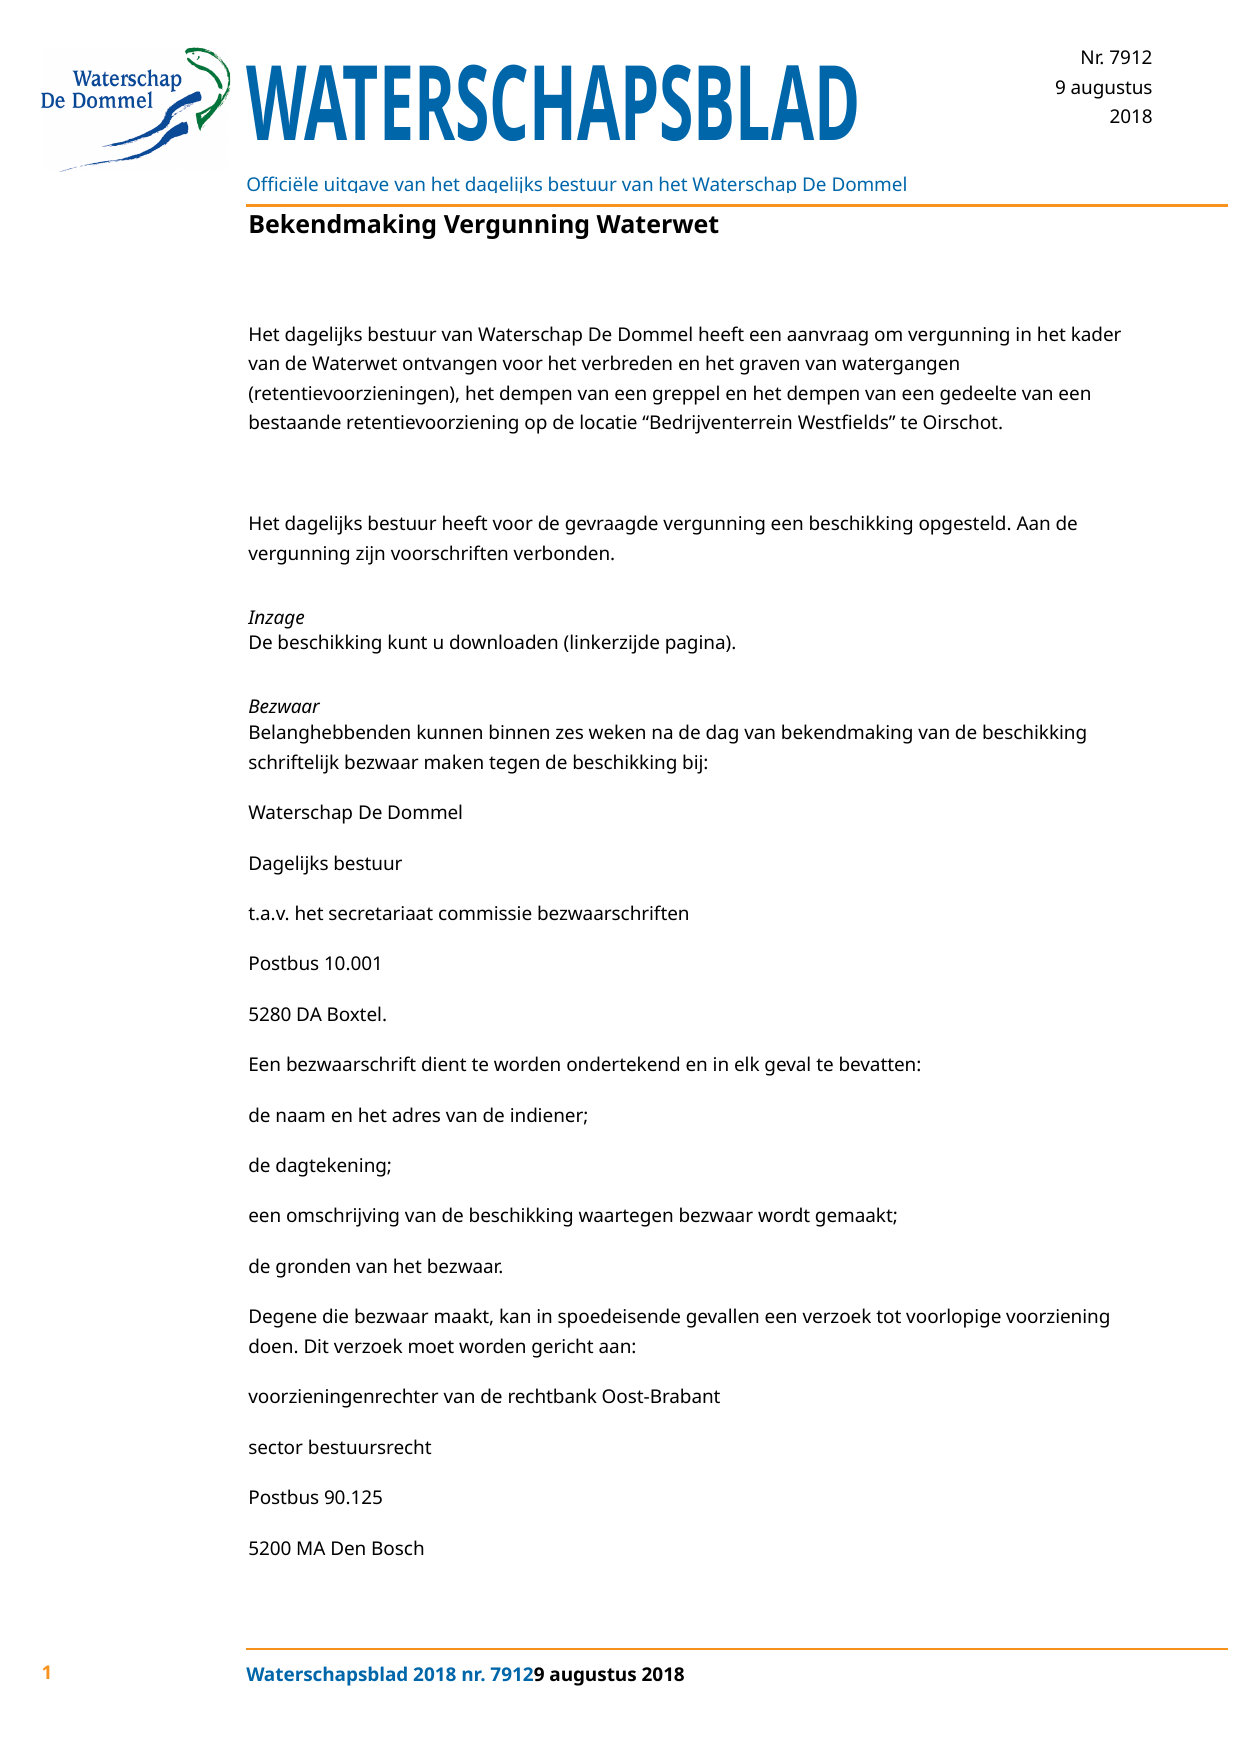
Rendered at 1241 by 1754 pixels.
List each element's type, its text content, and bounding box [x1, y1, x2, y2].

text t.a.v. het secretariaat commissie bezwaarschriften [248, 900, 1152, 926]
text voorzieningenrechter van de rechtbank Oost-Brabant [248, 1383, 1152, 1409]
text 5280 DA Boxtel. [248, 1001, 1152, 1027]
text Postbus 10.001 [248, 951, 1152, 976]
picture [41, 47, 231, 172]
text Inzage [248, 604, 1152, 629]
text Bezwaar [248, 693, 1152, 719]
text 5200 MA Den Bosch [248, 1535, 1152, 1560]
text Waterschap De Dommel [248, 799, 1152, 825]
text Dagelijks bestuur [248, 850, 1152, 875]
text Bekendmaking Vergunning Waterwet [248, 207, 1152, 241]
text sector bestuursrecht [248, 1434, 1152, 1459]
text de gronden van het bezwaar. [248, 1253, 1152, 1279]
text De beschikking kunt u downloaden (linkerzijde pagina). [248, 629, 1152, 655]
text Belanghebbenden kunnen binnen zes weken na de dag van bekendmaking van de beschikking schriftelijk bezwaar maken tegen de beschikking bij: [248, 719, 1152, 774]
text de dagtekening; [248, 1152, 1152, 1178]
text Het dagelijks bestuur van Waterschap De Dommel heeft een aanvraag om vergunning in het kader van de Waterwet ontvangen voor het verbreden en het graven van watergangen (retentievoorzieningen), het dempen van een greppel en het dempen van een gedeelte van een bestaande retentievoorziening op de locatie “Bedrijventerrein Westfields” te Oirschot. [248, 321, 1152, 435]
text Postbus 90.125 [248, 1484, 1152, 1510]
text de naam en het adres van de indiener; [248, 1102, 1152, 1127]
text Degene die bezwaar maakt, kan in spoedeisende gevallen een verzoek tot voorlopige voorziening doen. Dit verzoek moet worden gericht aan: [248, 1303, 1152, 1359]
text Het dagelijks bestuur heeft voor de gevraagde vergunning een beschikking opgesteld. Aan de vergunning zijn voorschriften verbonden. [248, 510, 1152, 566]
text Een bezwaarschrift dient te worden ondertekend en in elk geval te bevatten: [248, 1051, 1152, 1077]
text een omschrijving van de beschikking waartegen bezwaar wordt gemaakt; [248, 1203, 1152, 1228]
